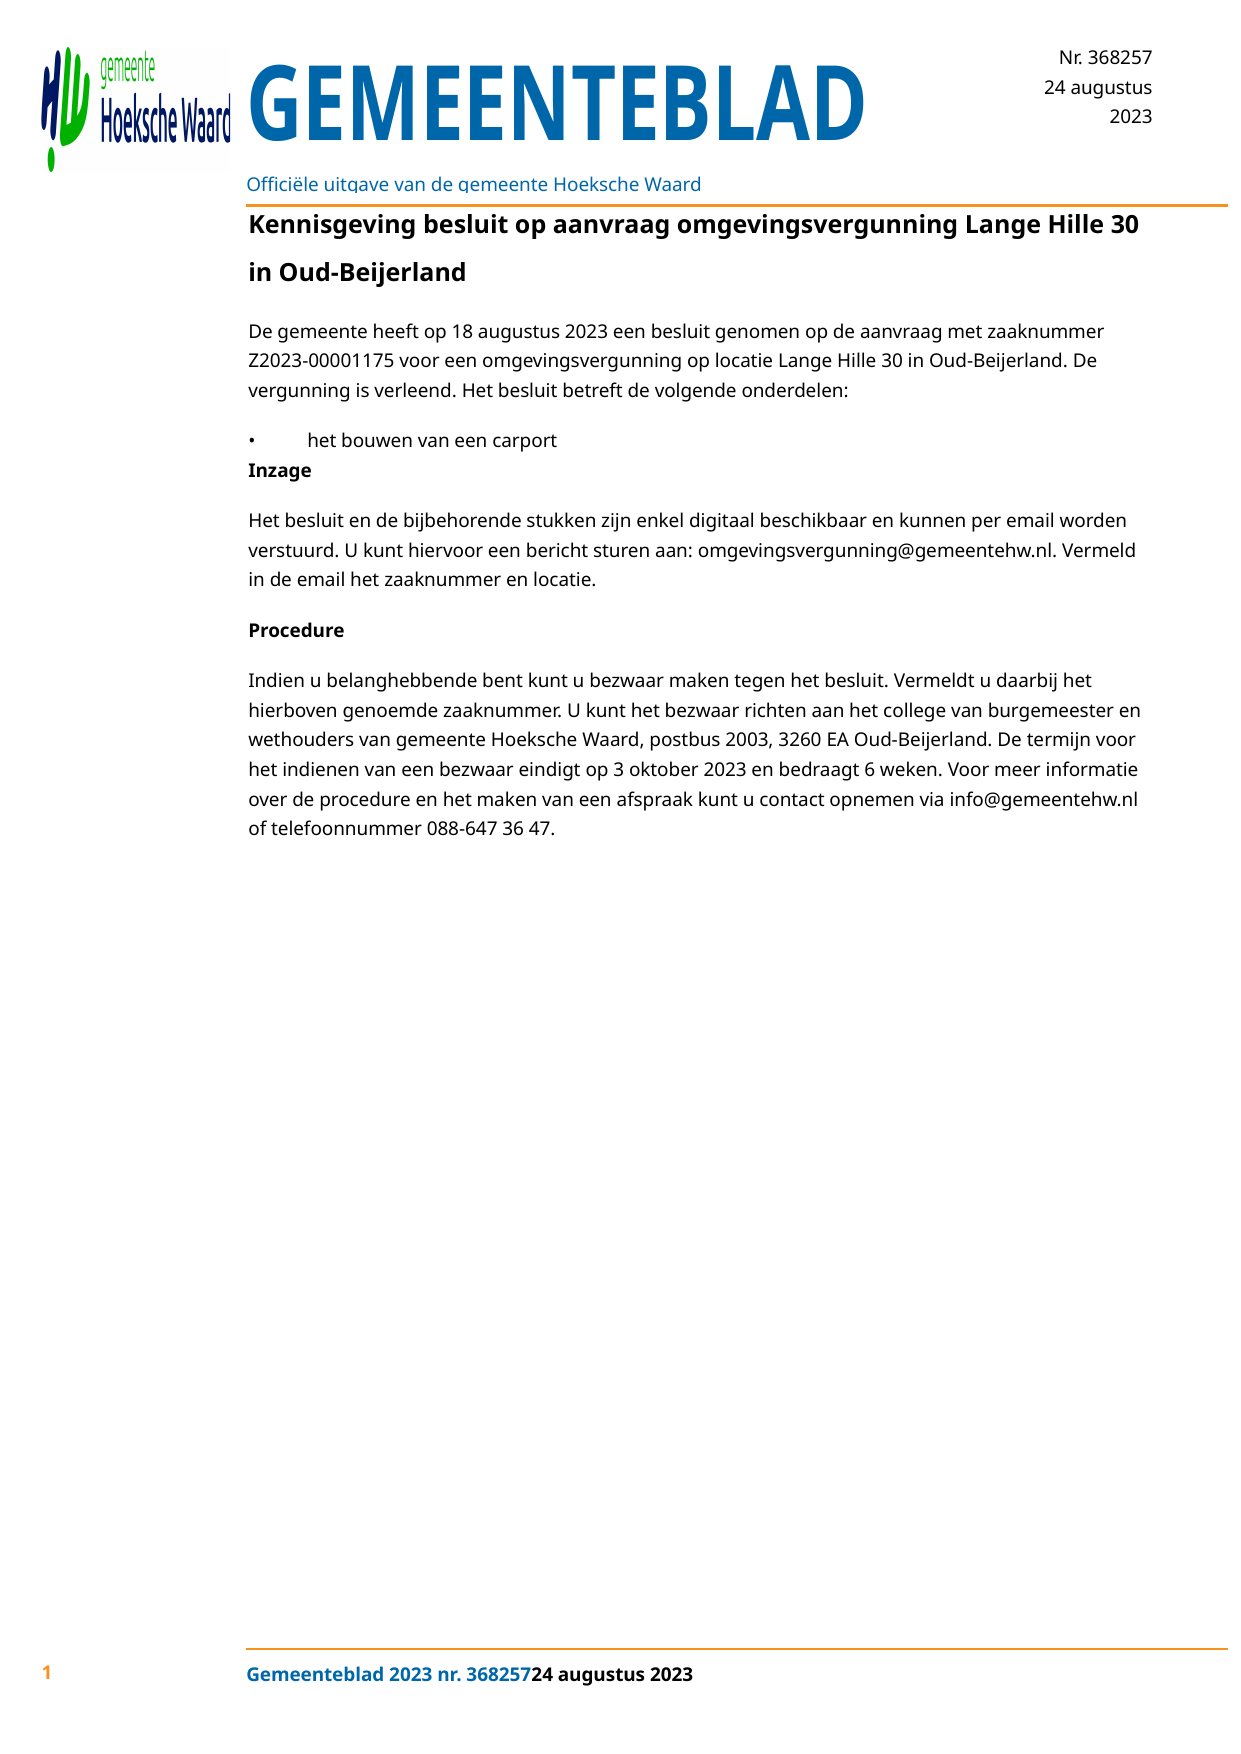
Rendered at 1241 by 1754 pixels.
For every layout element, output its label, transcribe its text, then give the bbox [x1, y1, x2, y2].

text Kennisgeving besluit op aanvraag omgevingsvergunning Lange Hille 30 in Oud-Beijerland [248, 207, 1152, 288]
list het bouwen van een carport [248, 427, 1152, 453]
picture [41, 47, 231, 172]
text Indien u belanghebbende bent kunt u bezwaar maken tegen het besluit. Vermeldt u daarbij het hierboven genoemde zaaknummer. U kunt het bezwaar richten aan het college van burgemeester en wethouders van gemeente Hoeksche Waard, postbus 2003, 3260 EA Oud-Beijerland. De termijn voor het indienen van een bezwaar eindigt op 3 oktober 2023 en bedraagt 6 weken. Voor meer informatie over de procedure en het maken van een afspraak kunt u contact opnemen via info@gemeentehw.nl of telefoonnummer 088-647 36 47. [248, 667, 1152, 841]
text Het besluit en de bijbehorende stukken zijn enkel digitaal beschikbaar en kunnen per email worden verstuurd. U kunt hiervoor een bericht sturen aan: omgevingsvergunning@gemeentehw.nl. Vermeld in de email het zaaknummer en locatie. [248, 507, 1152, 592]
text Procedure [248, 617, 1152, 643]
text Inzage [248, 457, 1152, 483]
text De gemeente heeft op 18 augustus 2023 een besluit genomen op de aanvraag met zaaknummer Z2023-00001175 voor een omgevingsvergunning op locatie Lange Hille 30 in Oud-Beijerland. De vergunning is verleend. Het besluit betreft de volgende onderdelen: [248, 318, 1152, 403]
